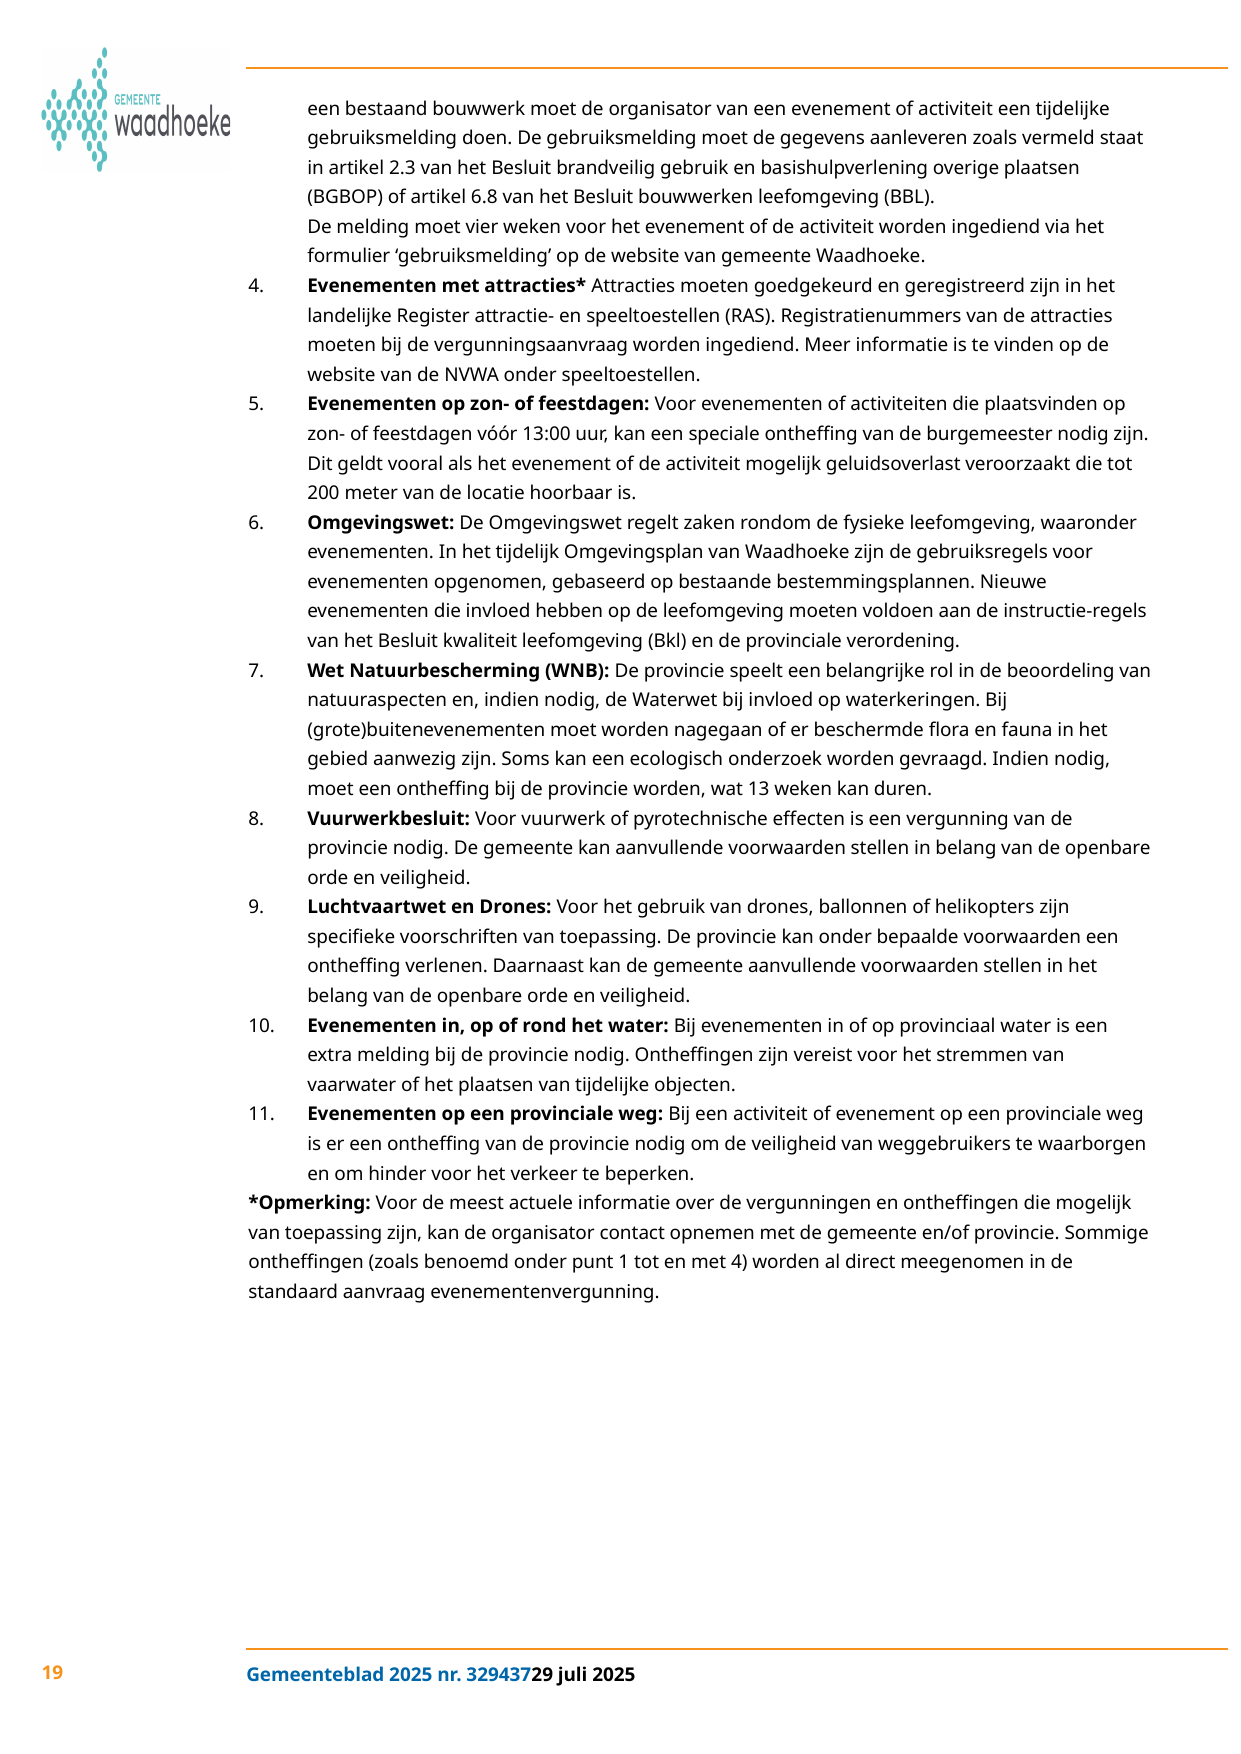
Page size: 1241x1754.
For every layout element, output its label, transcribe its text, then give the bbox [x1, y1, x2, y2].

list Omgevingswet: De Omgevingswet regelt zaken rondom de fysieke leefomgeving, waaronder evenementen. In het tijdelijk Omgevingsplan van Waadhoeke zijn de gebruiksregels voor evenementen opgenomen, gebaseerd op bestaande bestemmingsplannen. Nieuwe evenementen die invloed hebben op de leefomgeving moeten voldoen aan de instructie-regels van het Besluit kwaliteit leefomgeving (Bkl) en de provinciale verordening. [248, 509, 1152, 653]
list Vuurwerkbesluit: Voor vuurwerk of pyrotechnische effecten is een vergunning van de provincie nodig. De gemeente kan aanvullende voorwaarden stellen in belang van de openbare orde en veiligheid. [248, 805, 1152, 890]
list Evenementen met attracties* Attracties moeten goedgekeurd en geregistreerd zijn in het landelijke Register attractie- en speeltoestellen (RAS). Registratienummers van de attracties moeten bij de vergunningsaanvraag worden ingediend. Meer informatie is te vinden op de website van de NVWA onder speeltoestellen. [248, 272, 1152, 387]
list De melding moet vier weken voor het evenement of de activiteit worden ingediend via het formulier ‘gebruiksmelding’ op de website van gemeente Waadhoeke. [248, 213, 1152, 268]
list Evenementen in, op of rond het water: Bij evenementen in of op provinciaal water is een extra melding bij de provincie nodig. Ontheffingen zijn vereist voor het stremmen van vaarwater of het plaatsen van tijdelijke objecten. [248, 1012, 1152, 1097]
list Wet Natuurbescherming (WNB): De provincie speelt een belangrijke rol in de beoordeling van natuuraspecten en, indien nodig, de Waterwet bij invloed op waterkeringen. Bij (grote)buitenevenementen moet worden nagegaan of er beschermde flora en fauna in het gebied aanwezig zijn. Soms kan een ecologisch onderzoek worden gevraagd. Indien nodig, moet een ontheffing bij de provincie worden, wat 13 weken kan duren. [248, 657, 1152, 801]
list een bestaand bouwwerk moet de organisator van een evenement of activiteit een tijdelijke gebruiksmelding doen. De gebruiksmelding moet de gegevens aanleveren zoals vermeld staat in artikel 2.3 van het Besluit brandveilig gebruik en basishulpverlening overige plaatsen (BGBOP) of artikel 6.8 van het Besluit bouwwerken leefomgeving (BBL). [248, 95, 1152, 209]
list Luchtvaartwet en Drones: Voor het gebruik van drones, ballonnen of helikopters zijn specifieke voorschriften van toepassing. De provincie kan onder bepaalde voorwaarden een ontheffing verlenen. Daarnaast kan de gemeente aanvullende voorwaarden stellen in het belang van de openbare orde en veiligheid. [248, 893, 1152, 1008]
list Evenementen op een provinciale weg: Bij een activiteit of evenement op een provinciale weg is er een ontheffing van de provincie nodig om de veiligheid van weggebruikers te waarborgen en om hinder voor het verkeer te beperken. [248, 1101, 1152, 1186]
text *Opmerking: Voor de meest actuele informatie over de vergunningen en ontheffingen die mogelijk van toepassing zijn, kan de organisator contact opnemen met de gemeente en/of provincie. Sommige ontheffingen (zoals benoemd onder punt 1 tot en met 4) worden al direct meegenomen in de standaard aanvraag evenementenvergunning. [248, 1189, 1152, 1304]
list Evenementen op zon- of feestdagen: Voor evenementen of activiteiten die plaatsvinden op zon- of feestdagen vóór 13:00 uur, kan een speciale ontheffing van de burgemeester nodig zijn. Dit geldt vooral als het evenement of de activiteit mogelijk geluidsoverlast veroorzaakt die tot 200 meter van de locatie hoorbaar is. [248, 391, 1152, 505]
picture [41, 47, 231, 172]
